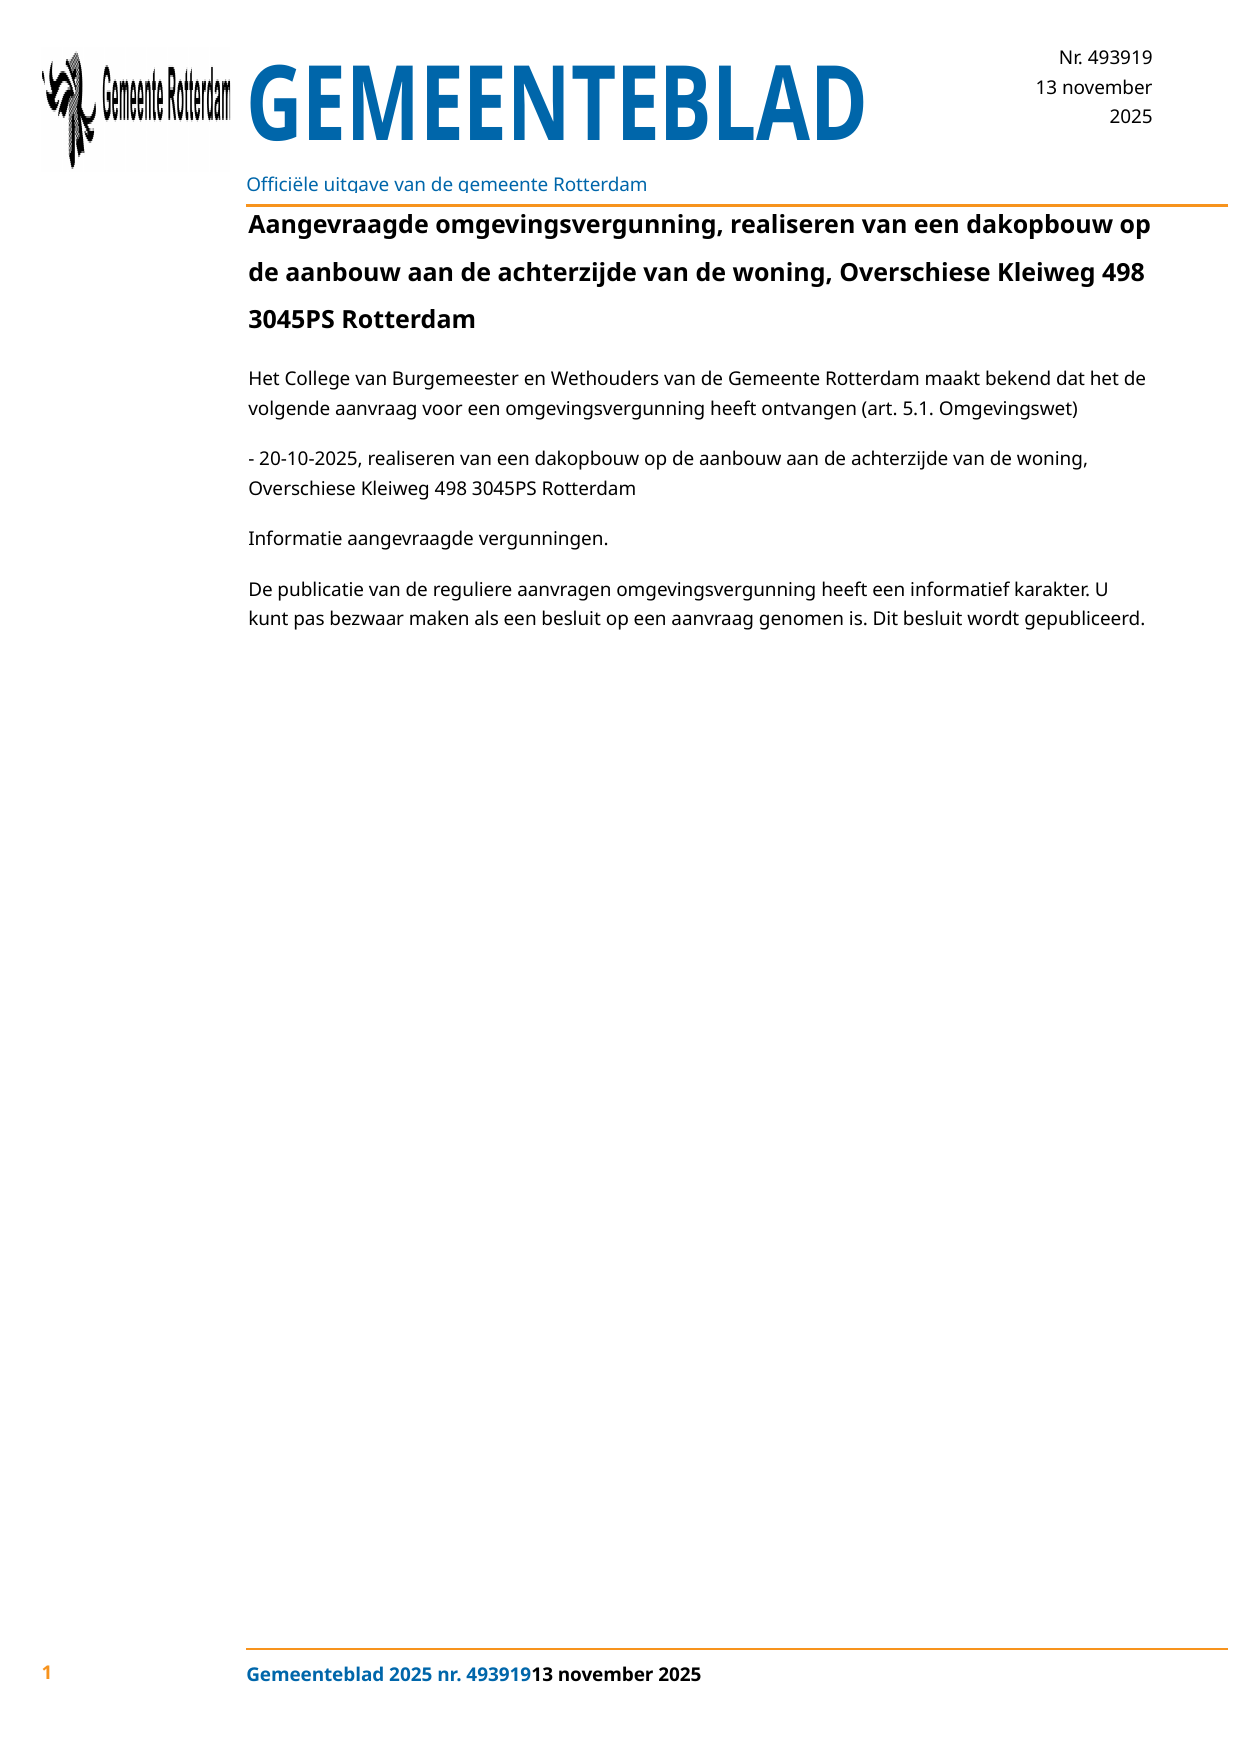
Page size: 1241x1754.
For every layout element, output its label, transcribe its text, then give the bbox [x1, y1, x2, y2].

text Informatie aangevraagde vergunningen. [248, 526, 1152, 551]
picture [41, 47, 231, 172]
text Aangevraagde omgevingsvergunning, realiseren van een dakopbouw op de aanbouw aan de achterzijde van de woning, Overschiese Kleiweg 498 3045PS Rotterdam [248, 207, 1152, 336]
text Het College van Burgemeester en Wethouders van de Gemeente Rotterdam maakt bekend dat het de volgende aanvraag voor een omgevingsvergunning heeft ontvangen (art. 5.1. Omgevingswet) [248, 366, 1152, 421]
text - 20-10-2025, realiseren van een dakopbouw op de aanbouw aan de achterzijde van de woning, Overschiese Kleiweg 498 3045PS Rotterdam [248, 446, 1152, 501]
text De publicatie van de reguliere aanvragen omgevingsvergunning heeft een informatief karakter. U kunt pas bezwaar maken als een besluit op een aanvraag genomen is. Dit besluit wordt gepubliceerd. [248, 576, 1152, 631]
